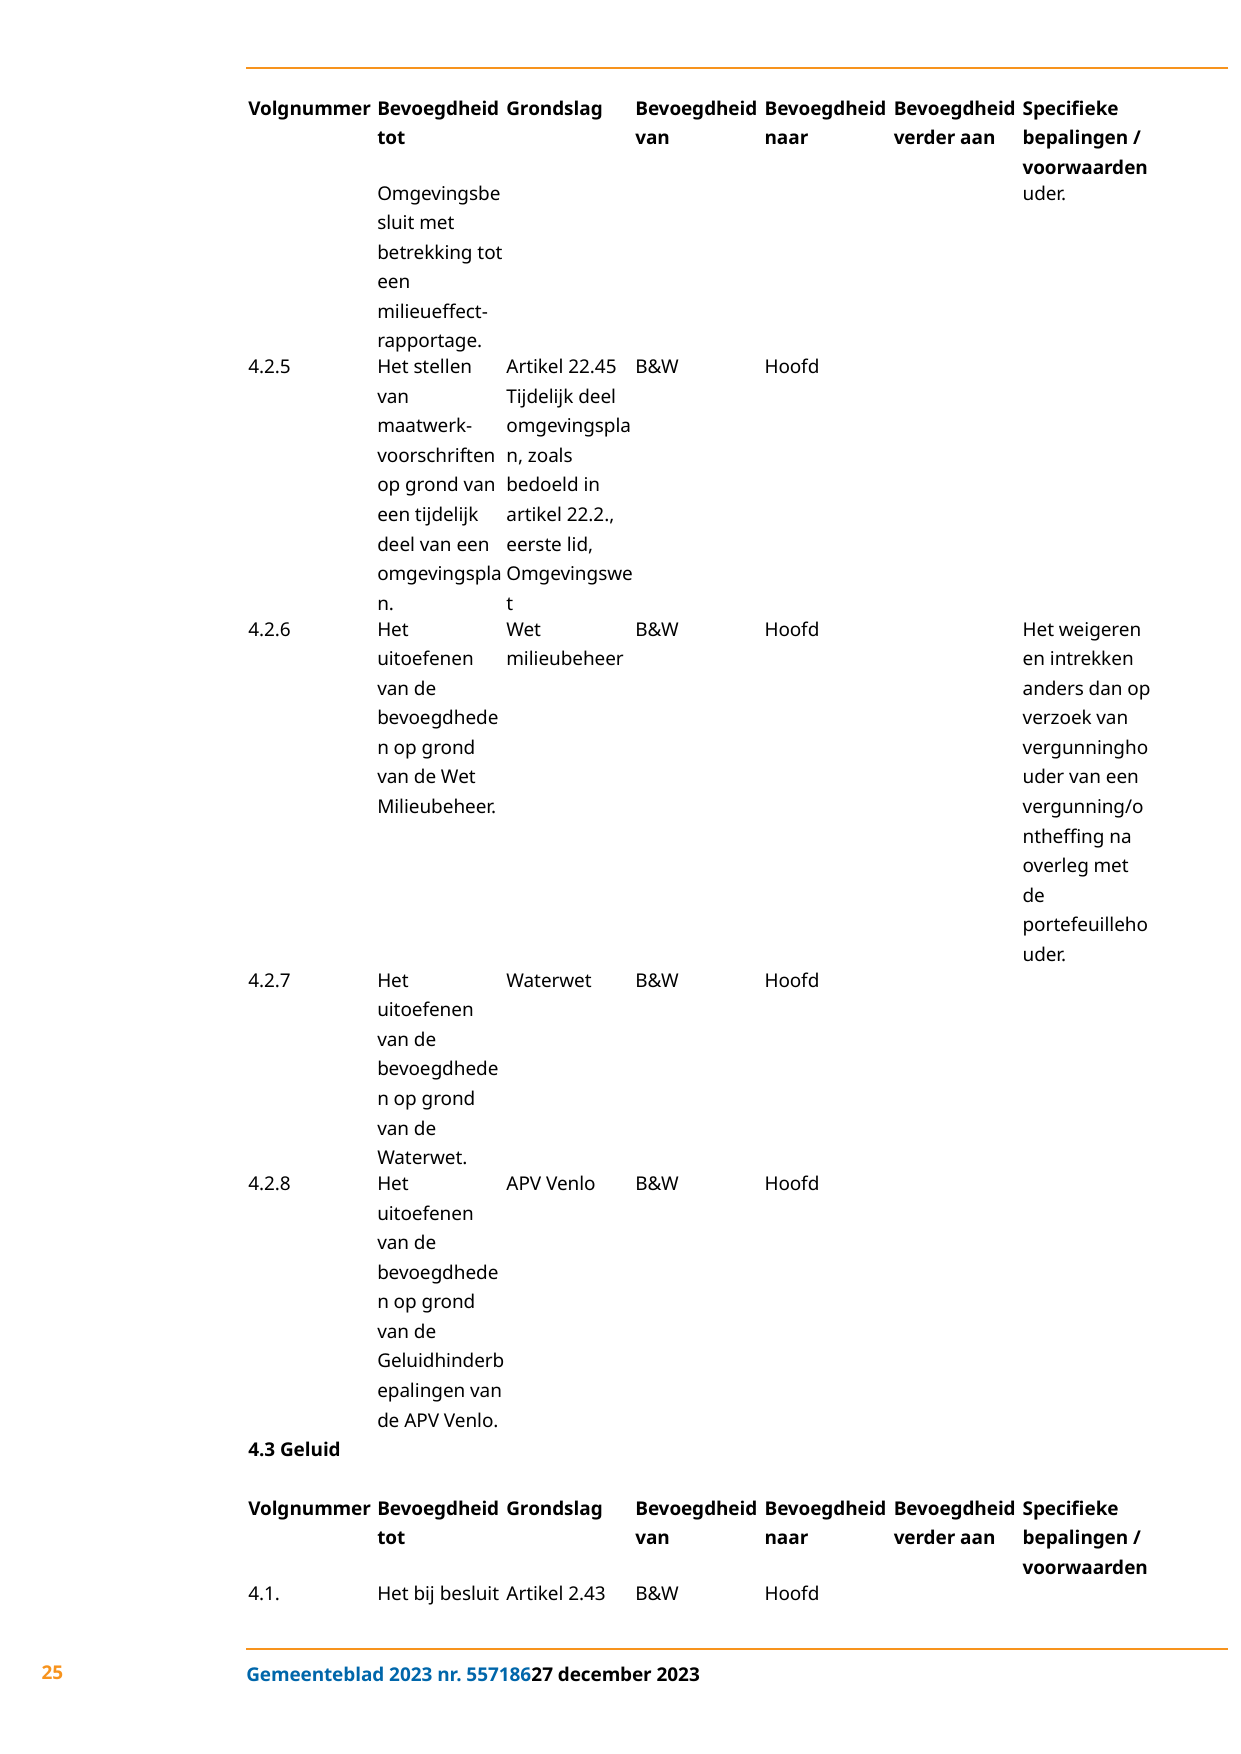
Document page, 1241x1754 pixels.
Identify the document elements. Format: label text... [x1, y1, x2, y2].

table_header Specifieke bepalingen / voorwaarden [1023, 95, 1152, 180]
text 4.3 Geluid [248, 1436, 1152, 1461]
table_header Bevoegdheid verder aan [894, 1495, 1022, 1580]
table_cell B&W [635, 353, 764, 616]
table_cell 4.1. [248, 1580, 377, 1606]
table_cell 4.2.5 [248, 353, 377, 616]
table_header Bevoegdheid tot [377, 95, 506, 180]
table_cell 4.2.6 [248, 616, 377, 967]
table_cell Waterwet [506, 967, 635, 1170]
table_cell [635, 180, 764, 353]
table_cell Wet milieubeheer [506, 616, 635, 967]
table_cell APV Venlo [506, 1170, 635, 1432]
table_cell [764, 180, 893, 353]
table_cell [1023, 967, 1152, 1170]
picture [41, 47, 231, 172]
table_cell [894, 1170, 1022, 1432]
table_cell Hoofd [764, 1580, 893, 1606]
table_header Bevoegdheid naar [764, 95, 893, 180]
table_cell [894, 353, 1022, 616]
table_header Bevoegdheid verder aan [894, 95, 1022, 180]
table_cell B&W [635, 616, 764, 967]
table_cell Het uitoefenen van de bevoegdheden op grond van de Geluidhinderbepalingen van de APV Venlo. [377, 1170, 506, 1432]
table_header Specifieke bepalingen / voorwaarden [1023, 1495, 1152, 1580]
table_cell Het bij besluit [377, 1580, 506, 1606]
table_cell [248, 180, 377, 353]
table_cell 4.2.8 [248, 1170, 377, 1432]
table_header Volgnummer [248, 1495, 377, 1580]
table_cell Artikel 2.43 [506, 1580, 635, 1606]
table_cell Hoofd [764, 616, 893, 967]
table_cell Het weigeren en intrekken anders dan op verzoek van vergunninghouder van een vergunning/ontheffing na overleg met de portefeuillehouder. [1023, 616, 1152, 967]
table_cell Omgevingsbesluit met betrekking tot een milieueffect-rapportage. [377, 180, 506, 353]
table_header Grondslag [506, 1495, 635, 1580]
table_cell Het uitoefenen van de bevoegdheden op grond van de Wet Milieubeheer. [377, 616, 506, 967]
table_cell B&W [635, 1580, 764, 1606]
table_header Bevoegdheid van [635, 95, 764, 180]
table_cell 4.2.7 [248, 967, 377, 1170]
table_cell B&W [635, 1170, 764, 1432]
table_cell Hoofd [764, 967, 893, 1170]
table_header Bevoegdheid van [635, 1495, 764, 1580]
table_header Volgnummer [248, 95, 377, 180]
table_cell [894, 967, 1022, 1170]
table_cell Hoofd [764, 1170, 893, 1432]
table_cell [894, 180, 1022, 353]
table_cell [894, 616, 1022, 967]
table_cell uder. [1023, 180, 1152, 353]
table_cell [1023, 1170, 1152, 1432]
table_cell Artikel 22.45 Tijdelijk deel omgevingsplan, zoals bedoeld in artikel 22.2., eerste lid, Omgevingswet [506, 353, 635, 616]
table_cell Het stellen van maatwerk-voorschriften op grond van een tijdelijk deel van een omgevingsplan. [377, 353, 506, 616]
table_cell [506, 180, 635, 353]
table_cell B&W [635, 967, 764, 1170]
table_header Bevoegdheid tot [377, 1495, 506, 1580]
table_cell [1023, 1580, 1152, 1606]
table_header Bevoegdheid naar [764, 1495, 893, 1580]
table_cell [894, 1580, 1022, 1606]
table_cell Het uitoefenen van de bevoegdheden op grond van de Waterwet. [377, 967, 506, 1170]
table_cell Hoofd [764, 353, 893, 616]
table_cell [1023, 353, 1152, 616]
table_header Grondslag [506, 95, 635, 180]
